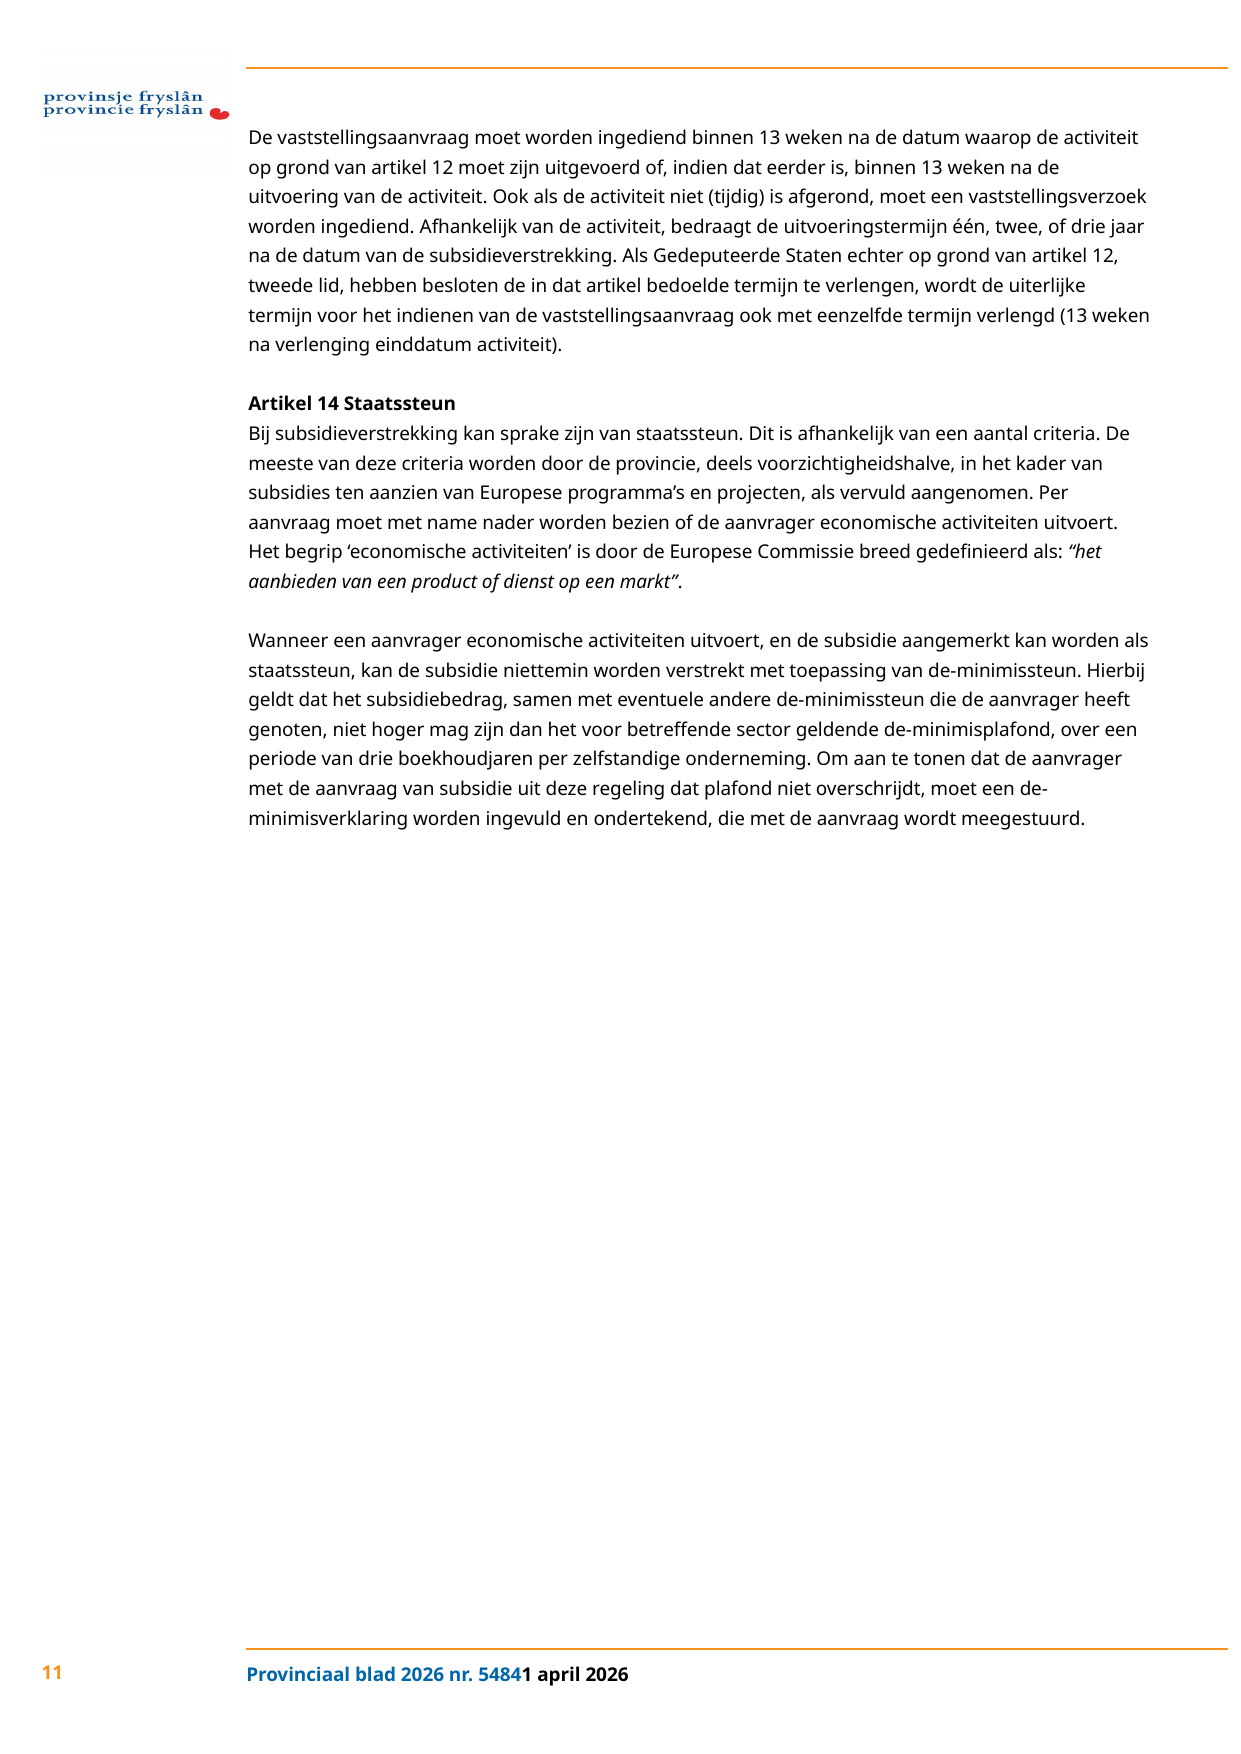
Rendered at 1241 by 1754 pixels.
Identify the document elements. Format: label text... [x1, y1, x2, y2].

text Artikel 14 Staatssteun [248, 391, 1152, 416]
text Bij subsidieverstrekking kan sprake zijn van staatssteun. Dit is afhankelijk van een aantal criteria. De meeste van deze criteria worden door de provincie, deels voorzichtigheidshalve, in het kader van subsidies ten aanzien van Europese programma’s en projecten, als vervuld aangenomen. Per aanvraag moet met name nader worden bezien of de aanvrager economische activiteiten uitvoert. Het begrip ‘economische activiteiten’ is door de Europese Commissie breed gedefinieerd als: “het aanbieden van een product of dienst op een markt”. [248, 420, 1152, 594]
picture [41, 47, 231, 172]
text Wanneer een aanvrager economische activiteiten uitvoert, en de subsidie aangemerkt kan worden als staatssteun, kan de subsidie niettemin worden verstrekt met toepassing van de-minimissteun. Hierbij geldt dat het subsidiebedrag, samen met eventuele andere de-minimissteun die de aanvrager heeft genoten, niet hoger mag zijn dan het voor betreffende sector geldende de-minimisplafond, over een periode van drie boekhoudjaren per zelfstandige onderneming. Om aan te tonen dat de aanvrager met de aanvraag van subsidie uit deze regeling dat plafond niet overschrijdt, moet een de-minimisverklaring worden ingevuld en ondertekend, die met de aanvraag wordt meegestuurd. [248, 627, 1152, 831]
text De vaststellingsaanvraag moet worden ingediend binnen 13 weken na de datum waarop de activiteit op grond van artikel 12 moet zijn uitgevoerd of, indien dat eerder is, binnen 13 weken na de uitvoering van de activiteit. Ook als de activiteit niet (tijdig) is afgerond, moet een vaststellingsverzoek worden ingediend. Afhankelijk van de activiteit, bedraagt de uitvoeringstermijn één, twee, of drie jaar na de datum van de subsidieverstrekking. Als Gedeputeerde Staten echter op grond van artikel 12, tweede lid, hebben besloten de in dat artikel bedoelde termijn te verlengen, wordt de uiterlijke termijn voor het indienen van de vaststellingsaanvraag ook met eenzelfde termijn verlengd (13 weken na verlenging einddatum activiteit). [248, 124, 1152, 357]
